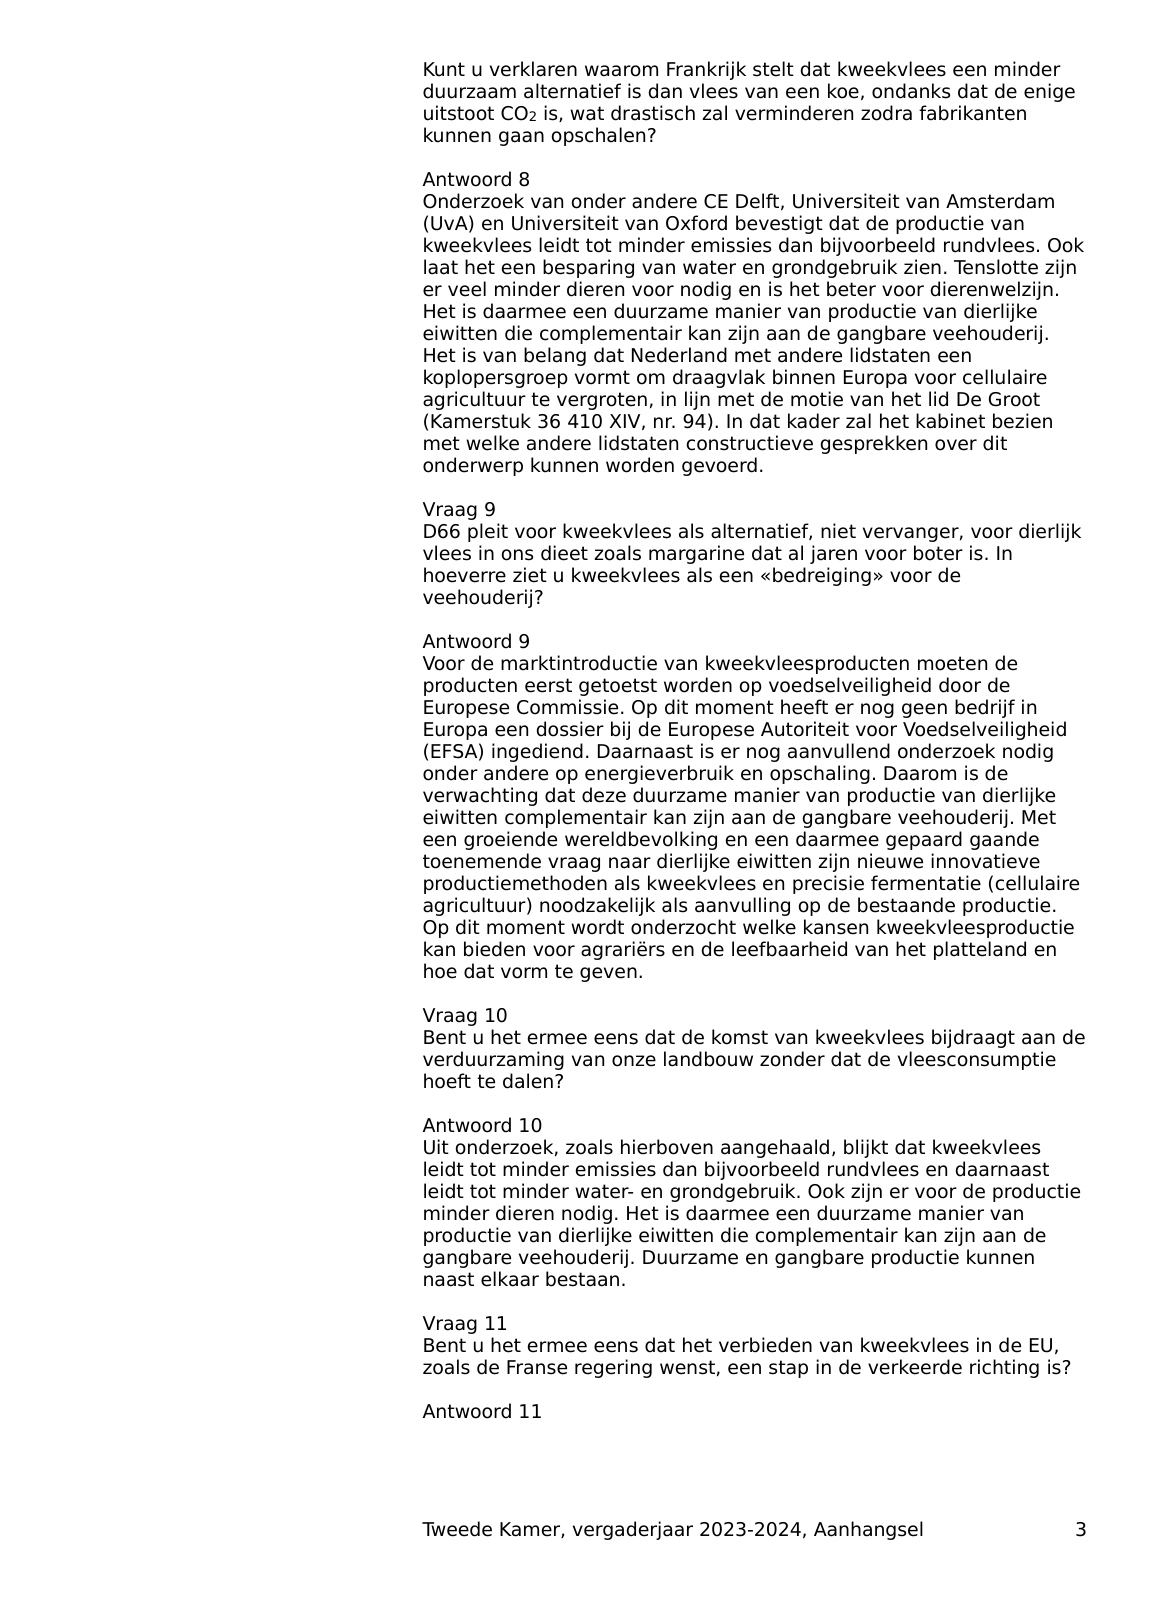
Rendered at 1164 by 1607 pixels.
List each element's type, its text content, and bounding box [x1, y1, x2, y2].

text Uit onderzoek, zoals hierboven aangehaald, blijkt dat kweekvlees leidt tot minder emissies dan bijvoorbeeld rundvlees en daarnaast leidt tot minder water- en grondgebruik. Ook zijn er voor de productie minder dieren nodig. Het is daarmee een duurzame manier van productie van dierlijke eiwitten die complementair kan zijn aan de gangbare veehouderij. Duurzame en gangbare productie kunnen naast elkaar bestaan. [422, 1137, 1087, 1291]
text Bent u het ermee eens dat de komst van kweekvlees bijdraagt aan de verduurzaming van onze landbouw zonder dat de vleesconsumptie hoeft te dalen? [422, 1027, 1087, 1093]
text Vraag 11 [422, 1313, 1087, 1335]
text Bent u het ermee eens dat het verbieden van kweekvlees in de EU, zoals de Franse regering wenst, een stap in de verkeerde richting is? [422, 1335, 1087, 1379]
text Onderzoek van onder andere CE Delft, Universiteit van Amsterdam (UvA) en Universiteit van Oxford bevestigt dat de productie van kweekvlees leidt tot minder emissies dan bijvoorbeeld rundvlees. Ook laat het een besparing van water en grondgebruik zien. Tenslotte zijn er veel minder dieren voor nodig en is het beter voor dierenwelzijn. Het is daarmee een duurzame manier van productie van dierlijke eiwitten die complementair kan zijn aan de gangbare veehouderij. Het is van belang dat Nederland met andere lidstaten een koplopersgroep vormt om draagvlak binnen Europa voor cellulaire agricultuur te vergroten, in lijn met de motie van het lid De Groot (Kamerstuk 36 410 XIV, nr. 94). In dat kader zal het kabinet bezien met welke andere lidstaten constructieve gesprekken over dit onderwerp kunnen worden gevoerd. [422, 191, 1087, 477]
text Antwoord 11 [422, 1401, 1087, 1423]
text Vraag 9 [422, 499, 1087, 521]
text Voor de marktintroductie van kweekvleesproducten moeten de producten eerst getoetst worden op voedselveiligheid door de Europese Commissie. Op dit moment heeft er nog geen bedrijf in Europa een dossier bij de Europese Autoriteit voor Voedselveiligheid (EFSA) ingediend. Daarnaast is er nog aanvullend onderzoek nodig onder andere op energieverbruik en opschaling. Daarom is de verwachting dat deze duurzame manier van productie van dierlijke eiwitten complementair kan zijn aan de gangbare veehouderij. Met een groeiende wereldbevolking en een daarmee gepaard gaande toenemende vraag naar dierlijke eiwitten zijn nieuwe innovatieve productiemethoden als kweekvlees en precisie fermentatie (cellulaire agricultuur) noodzakelijk als aanvulling op de bestaande productie. Op dit moment wordt onderzocht welke kansen kweekvleesproductie kan bieden voor agrariërs en de leefbaarheid van het platteland en hoe dat vorm te geven. [422, 653, 1087, 983]
text Kunt u verklaren waarom Frankrijk stelt dat kweekvlees een minder duurzaam alternatief is dan vlees van een koe, ondanks dat de enige uitstoot CO2 is, wat drastisch zal verminderen zodra fabrikanten kunnen gaan opschalen? [422, 59, 1087, 147]
text D66 pleit voor kweekvlees als alternatief, niet vervanger, voor dierlijk vlees in ons dieet zoals margarine dat al jaren voor boter is. In hoeverre ziet u kweekvlees als een «bedreiging» voor de veehouderij? [422, 521, 1087, 609]
text Antwoord 8 [422, 169, 1087, 191]
text Vraag 10 [422, 1005, 1087, 1027]
text Antwoord 9 [422, 631, 1087, 653]
text Antwoord 10 [422, 1115, 1087, 1137]
